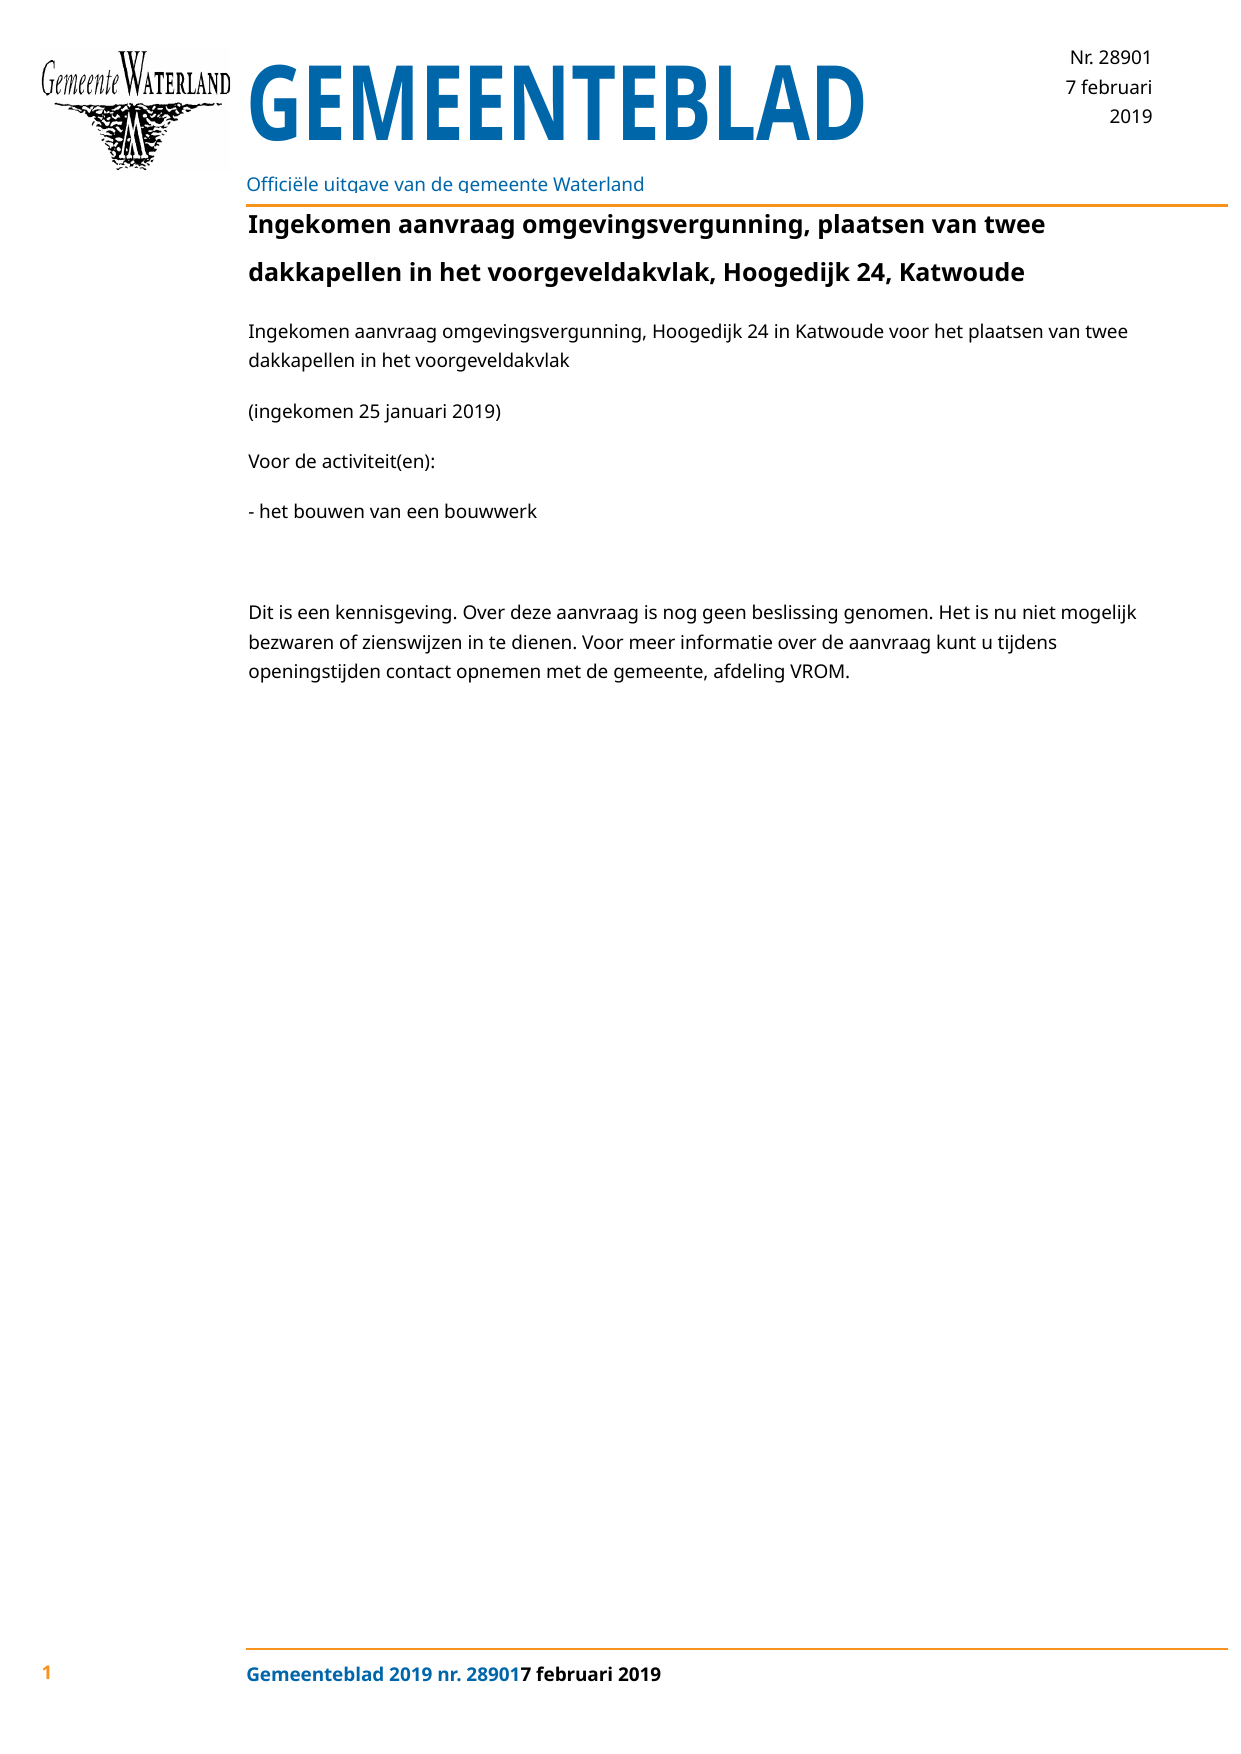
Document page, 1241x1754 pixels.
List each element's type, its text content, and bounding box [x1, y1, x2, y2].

text (ingekomen 25 januari 2019) [248, 398, 1152, 424]
text Voor de activiteit(en): [248, 448, 1152, 474]
text - het bouwen van een bouwwerk [248, 499, 1152, 524]
text Ingekomen aanvraag omgevingsvergunning, Hoogedijk 24 in Katwoude voor het plaatsen van twee dakkapellen in het voorgeveldakvlak [248, 318, 1152, 373]
text Dit is een kennisgeving. Over deze aanvraag is nog geen beslissing genomen. Het is nu niet mogelijk bezwaren of zienswijzen in te dienen. Voor meer informatie over de aanvraag kunt u tijdens openingstijden contact opnemen met de gemeente, afdeling VROM. [248, 599, 1152, 684]
text Ingekomen aanvraag omgevingsvergunning, plaatsen van twee dakkapellen in het voorgeveldakvlak, Hoogedijk 24, Katwoude [248, 207, 1152, 288]
picture [41, 47, 231, 172]
